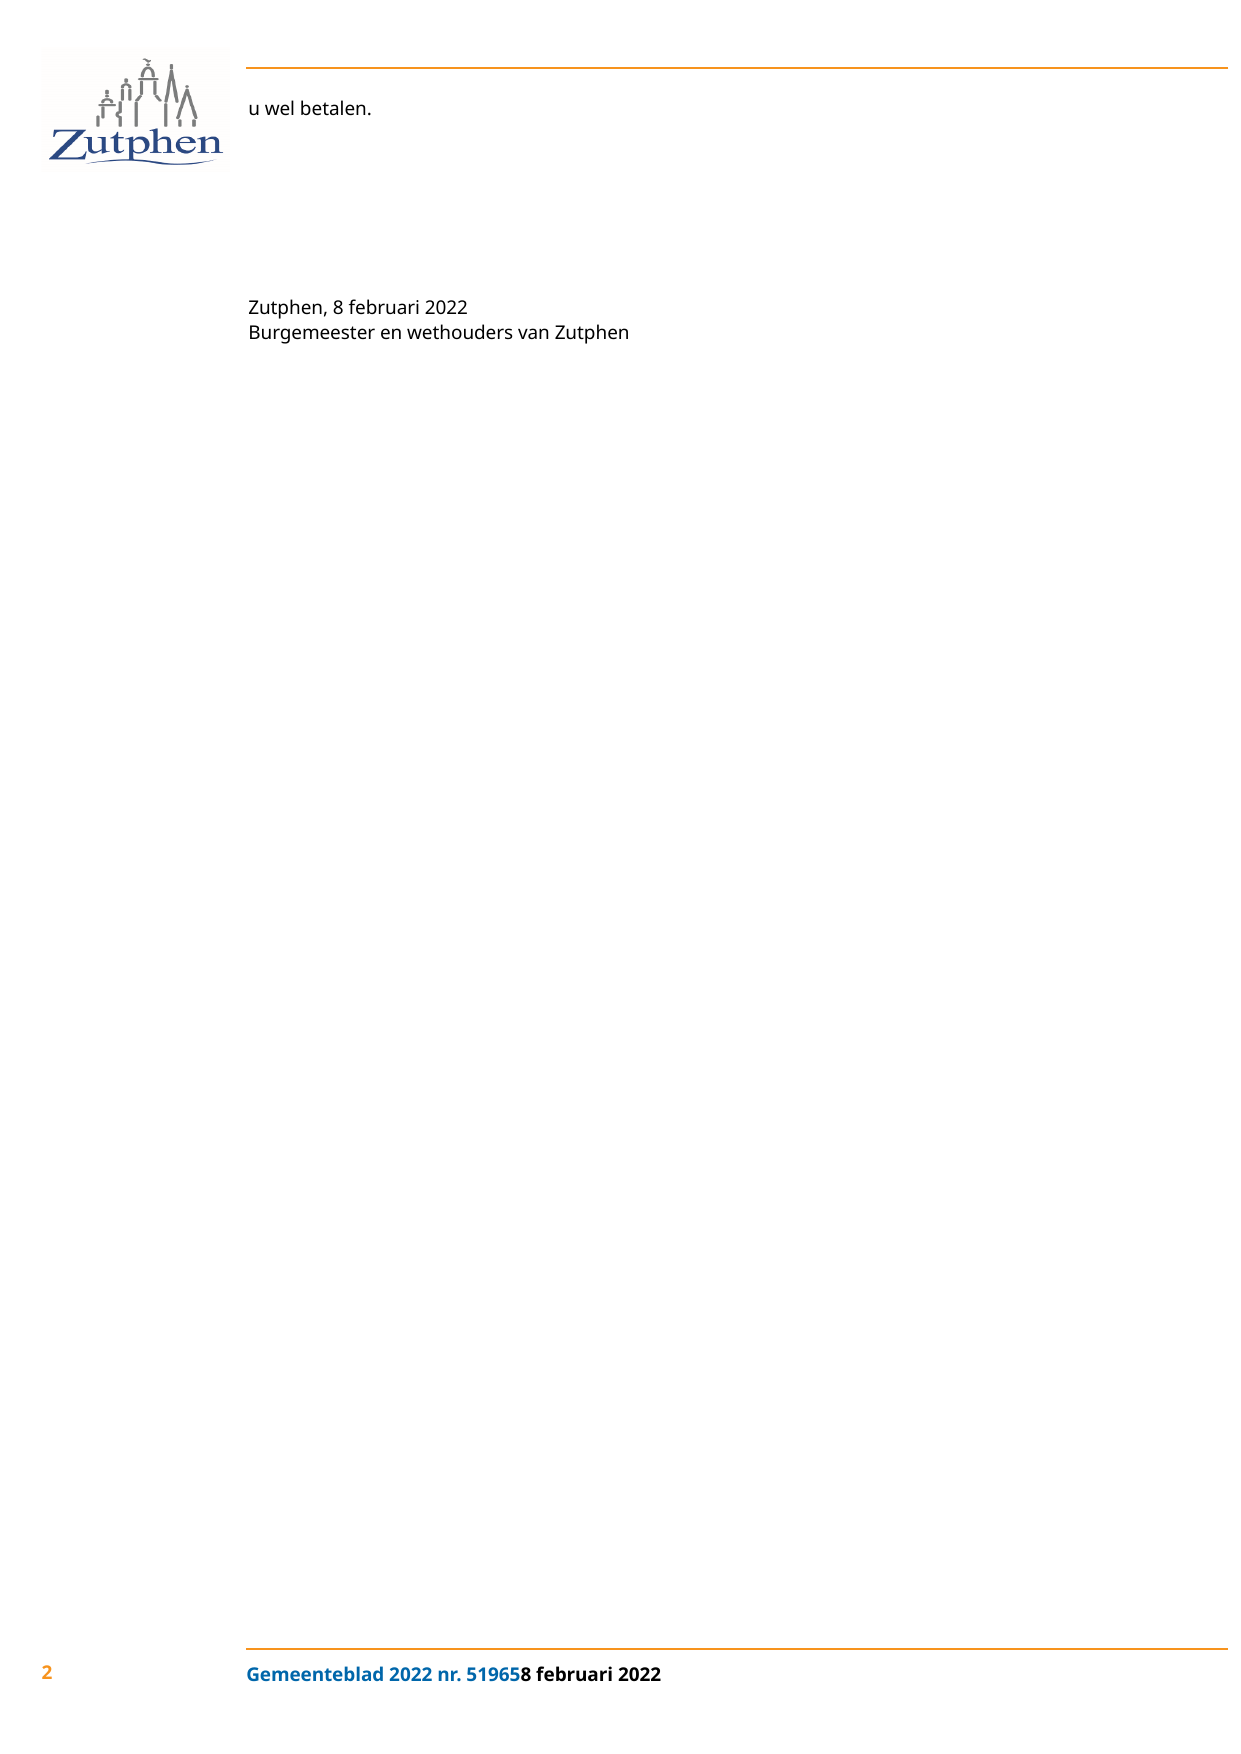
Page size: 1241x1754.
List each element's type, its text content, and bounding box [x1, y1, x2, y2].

text Zutphen, 8 februari 2022 [248, 294, 1152, 319]
picture [41, 47, 231, 172]
text u wel betalen. [248, 95, 1152, 121]
text Burgemeester en wethouders van Zutphen [248, 319, 1152, 345]
